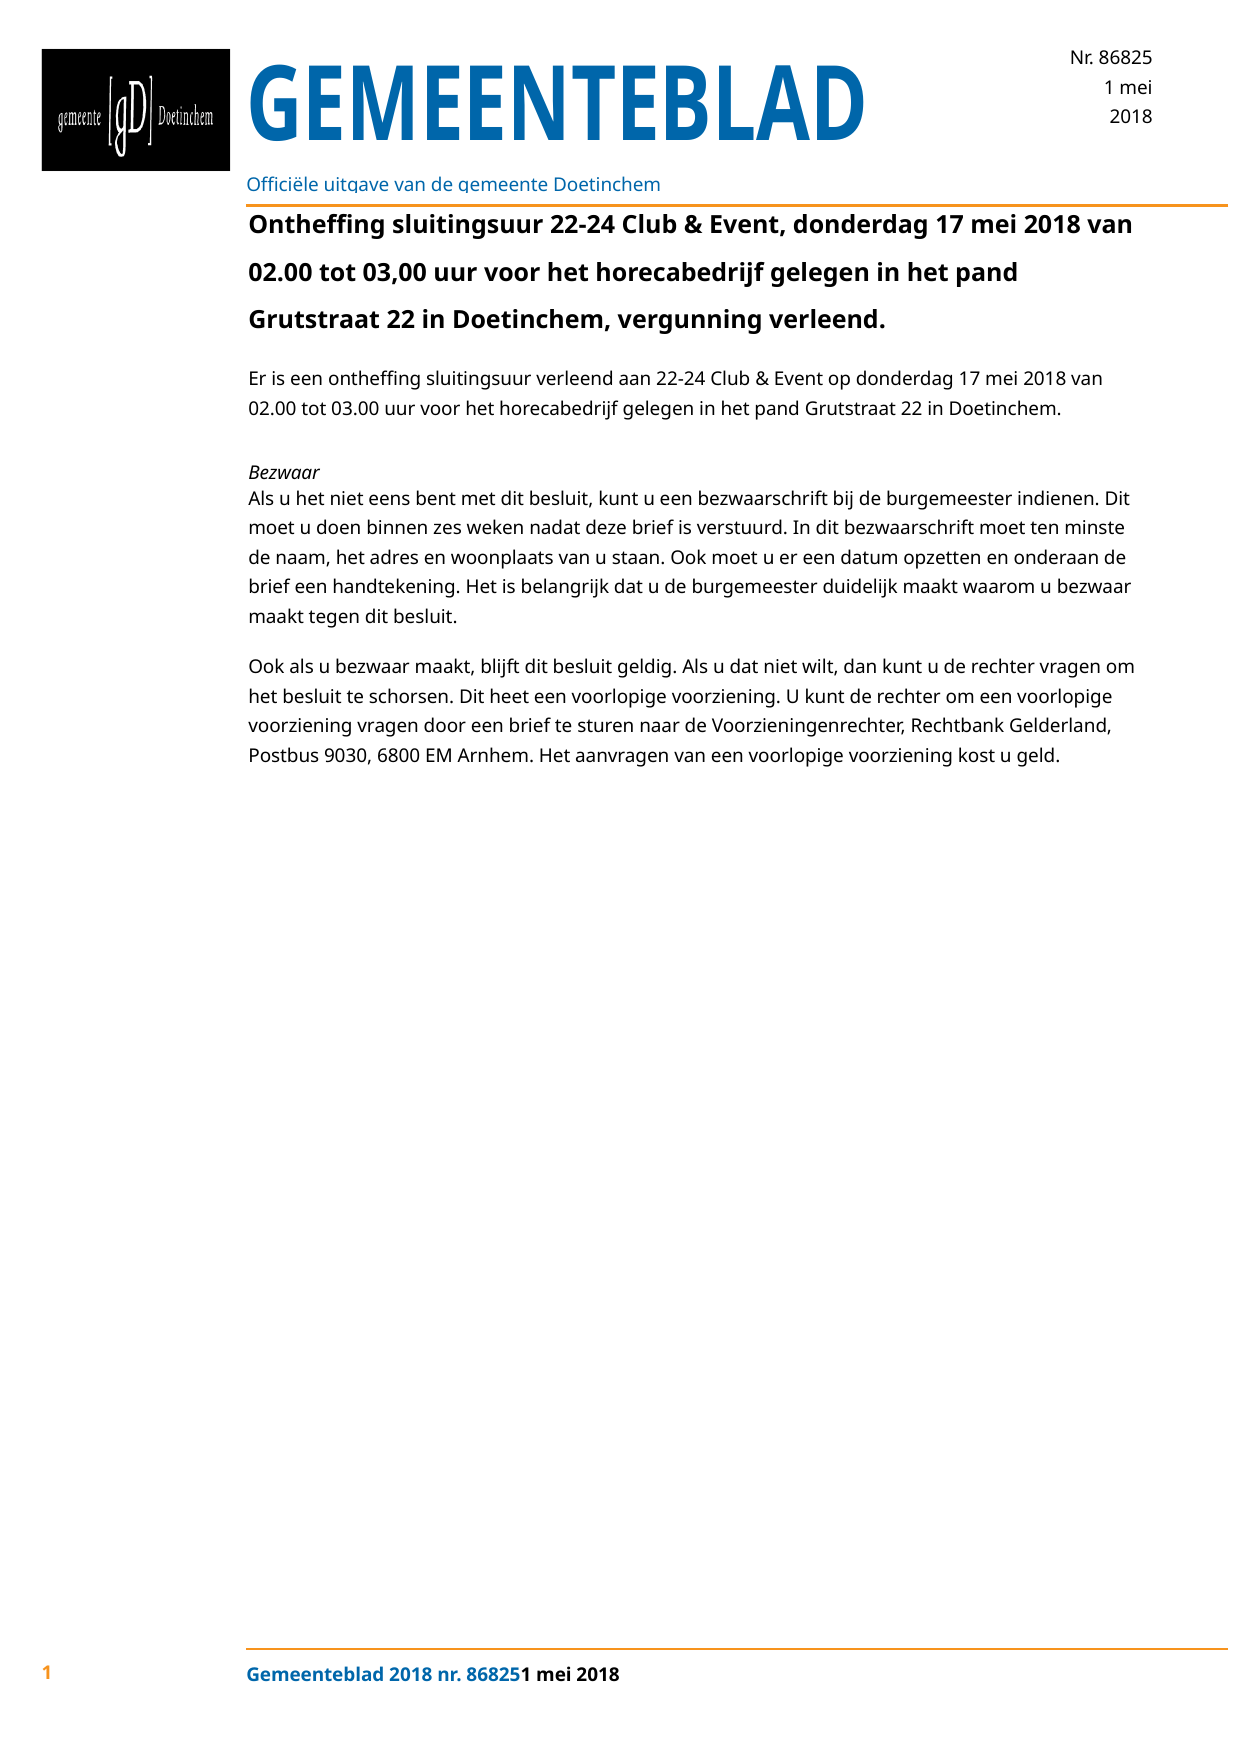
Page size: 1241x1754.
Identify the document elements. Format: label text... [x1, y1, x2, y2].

text Ontheffing sluitingsuur 22-24 Club & Event, donderdag 17 mei 2018 van 02.00 tot 03,00 uur voor het horecabedrijf gelegen in het pand Grutstraat 22 in Doetinchem, vergunning verleend. [248, 207, 1152, 336]
text Als u het niet eens bent met dit besluit, kunt u een bezwaarschrift bij de burgemeester indienen. Dit moet u doen binnen zes weken nadat deze brief is verstuurd. In dit bezwaarschrift moet ten minste de naam, het adres en woonplaats van u staan. Ook moet u er een datum opzetten en onderaan de brief een handtekening. Het is belangrijk dat u de burgemeester duidelijk maakt waarom u bezwaar maakt tegen dit besluit. [248, 485, 1152, 629]
text Er is een ontheffing sluitingsuur verleend aan 22-24 Club & Event op donderdag 17 mei 2018 van 02.00 tot 03.00 uur voor het horecabedrijf gelegen in het pand Grutstraat 22 in Doetinchem. [248, 366, 1152, 421]
picture [41, 47, 231, 172]
text Bezwaar [248, 459, 1152, 485]
text Ook als u bezwaar maakt, blijft dit besluit geldig. Als u dat niet wilt, dan kunt u de rechter vragen om het besluit te schorsen. Dit heet een voorlopige voorziening. U kunt de rechter om een voorlopige voorziening vragen door een brief te sturen naar de Voorzieningenrechter, Rechtbank Gelderland, Postbus 9030, 6800 EM Arnhem. Het aanvragen van een voorlopige voorziening kost u geld. [248, 653, 1152, 768]
